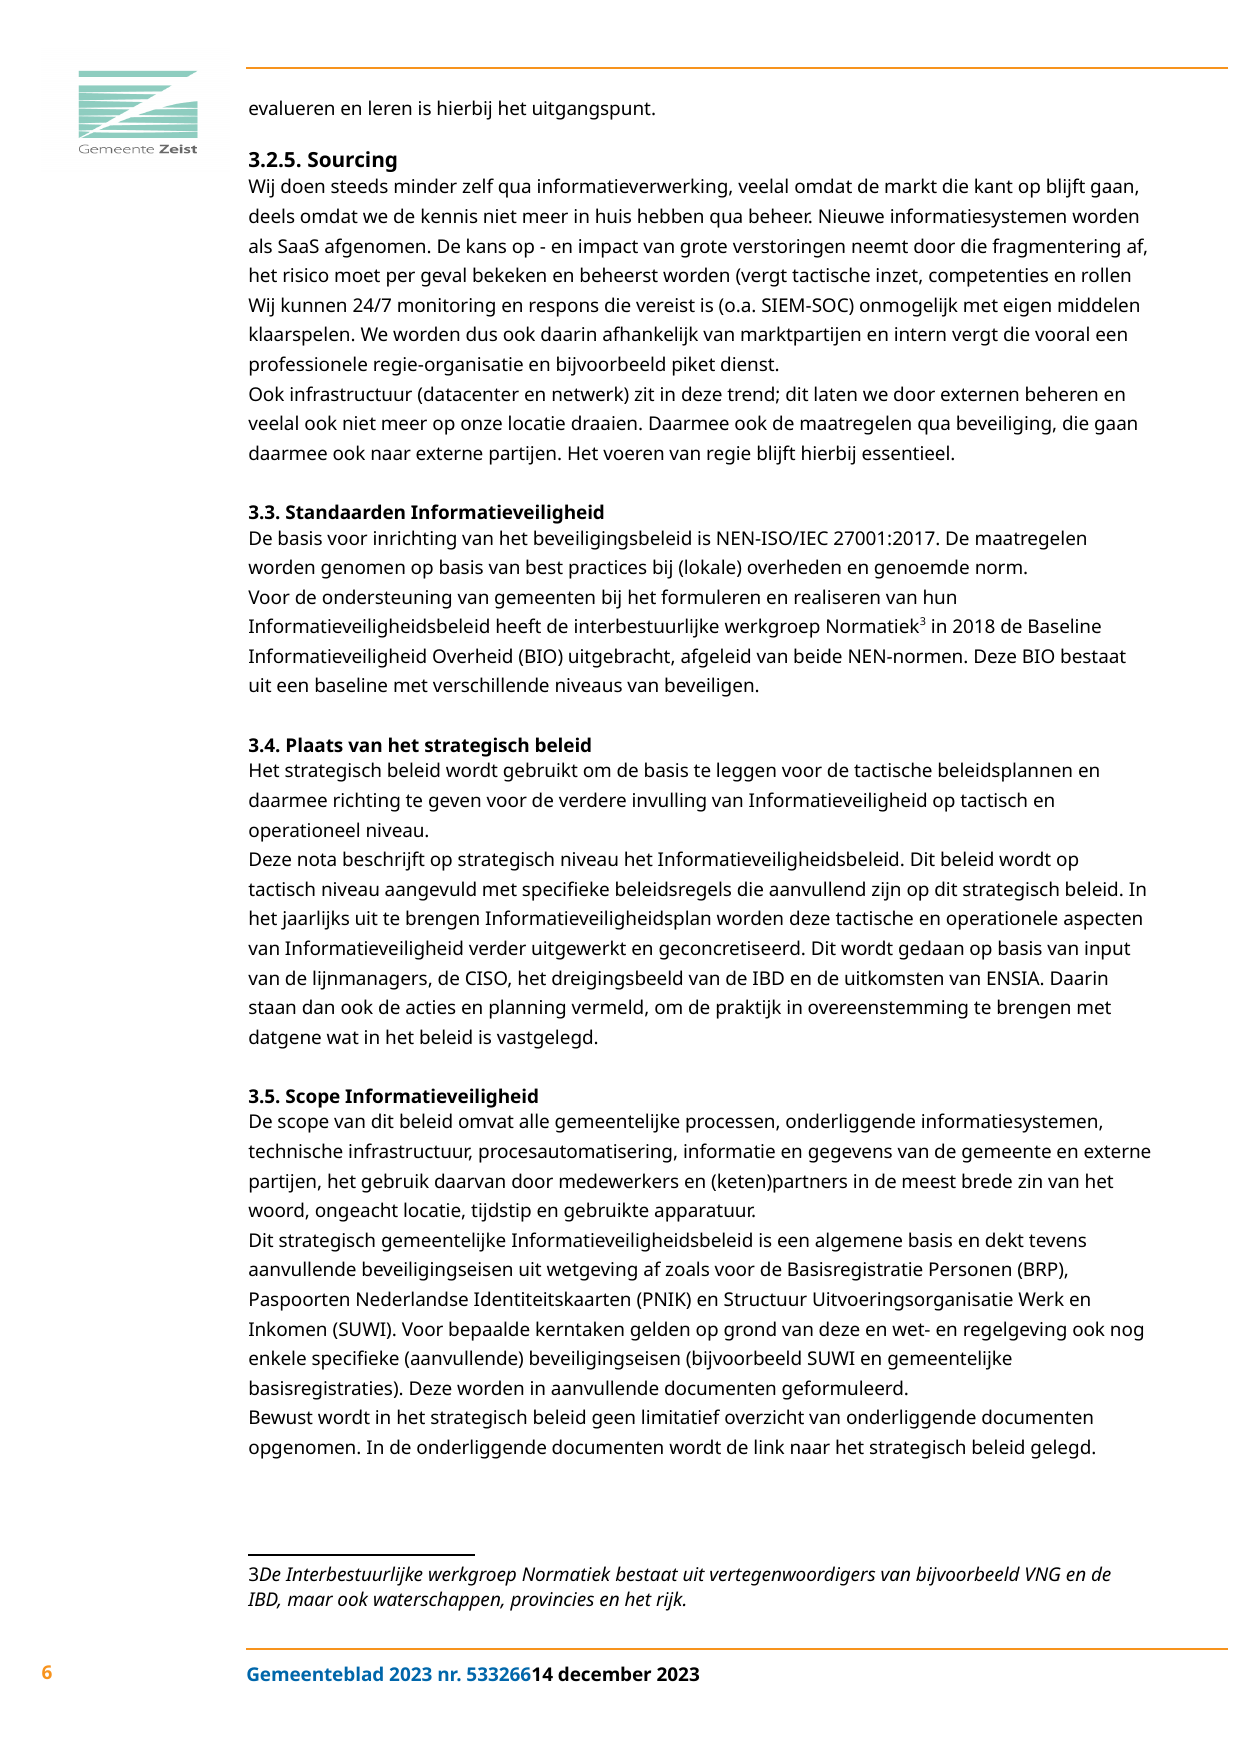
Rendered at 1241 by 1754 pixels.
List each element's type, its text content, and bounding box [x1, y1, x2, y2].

text De scope van dit beleid omvat alle gemeentelijke processen, onderliggende informatiesystemen, technische infrastructuur, procesautomatisering, informatie en gegevens van de gemeente en externe partijen, het gebruik daarvan door medewerkers en (keten)partners in de meest brede zin van het woord, ongeacht locatie, tijdstip en gebruikte apparatuur. [248, 1109, 1152, 1223]
text Dit strategisch gemeentelijke Informatieveiligheidsbeleid is een algemene basis en dekt tevens aanvullende beveiligingseisen uit wetgeving af zoals voor de Basisregistratie Personen (BRP), Paspoorten Nederlandse Identiteitskaarten (PNIK) en Structuur Uitvoeringsorganisatie Werk en Inkomen (SUWI). Voor bepaalde kerntaken gelden op grond van deze en wet- en regelgeving ook nog enkele specifieke (aanvullende) beveiligingseisen (bijvoorbeeld SUWI en gemeentelijke basisregistraties). Deze worden in aanvullende documenten geformuleerd. [248, 1227, 1152, 1401]
text Wij kunnen 24/7 monitoring en respons die vereist is (o.a. SIEM-SOC) onmogelijk met eigen middelen klaarspelen. We worden dus ook daarin afhankelijk van marktpartijen en intern vergt die vooral een professionele regie-organisatie en bijvoorbeeld piket dienst. [248, 292, 1152, 377]
text 3.2.5. Sourcing [248, 145, 1152, 174]
text Ook infrastructuur (datacenter en netwerk) zit in deze trend; dit laten we door externen beheren en veelal ook niet meer op onze locatie draaien. Daarmee ook de maatregelen qua beveiliging, die gaan daarmee ook naar externe partijen. Het voeren van regie blijft hierbij essentieel. [248, 381, 1152, 466]
text De basis voor inrichting van het beveiligingsbeleid is NEN-ISO/IEC 27001:2017. De maatregelen worden genomen op basis van best practices bij (lokale) overheden en genoemde norm. [248, 525, 1152, 580]
picture [41, 47, 231, 172]
text Bewust wordt in het strategisch beleid geen limitatief overzicht van onderliggende documenten opgenomen. In de onderliggende documenten wordt de link naar het strategisch beleid gelegd. [248, 1404, 1152, 1460]
text 3.3. Standaarden Informatieveiligheid [248, 499, 1152, 525]
text Voor de ondersteuning van gemeenten bij het formuleren en realiseren van hun Informatieveiligheidsbeleid heeft de interbestuurlijke werkgroep Normatiek in 2018 de Baseline Informatieveiligheid Overheid (BIO) uitgebracht, afgeleid van beide NEN-normen. Deze BIO bestaat uit een baseline met verschillende niveaus van beveiligen. [248, 584, 1152, 698]
text Wij doen steeds minder zelf qua informatieverwerking, veelal omdat de markt die kant op blijft gaan, deels omdat we de kennis niet meer in huis hebben qua beheer. Nieuwe informatiesystemen worden als SaaS afgenomen. De kans op - en impact van grote verstoringen neemt door die fragmentering af, het risico moet per geval bekeken en beheerst worden (vergt tactische inzet, competenties en rollen [248, 174, 1152, 288]
text evalueren en leren is hierbij het uitgangspunt. [248, 95, 1152, 121]
text Deze nota beschrijft op strategisch niveau het Informatieveiligheidsbeleid. Dit beleid wordt op tactisch niveau aangevuld met specifieke beleidsregels die aanvullend zijn op dit strategisch beleid. In het jaarlijks uit te brengen Informatieveiligheidsplan worden deze tactische en operationele aspecten van Informatieveiligheid verder uitgewerkt en geconcretiseerd. Dit wordt gedaan op basis van input van de lijnmanagers, de CISO, het dreigingsbeeld van de IBD en de uitkomsten van ENSIA. Daarin staan dan ook de acties en planning vermeld, om de praktijk in overeenstemming te brengen met datgene wat in het beleid is vastgelegd. [248, 846, 1152, 1049]
text Het strategisch beleid wordt gebruikt om de basis te leggen voor de tactische beleidsplannen en daarmee richting te geven voor de verdere invulling van Informatieveiligheid op tactisch en operationeel niveau. [248, 758, 1152, 842]
text 3.4. Plaats van het strategisch beleid [248, 732, 1152, 758]
text 3.5. Scope Informatieveiligheid [248, 1083, 1152, 1109]
text De Interbestuurlijke werkgroep Normatiek bestaat uit vertegenwoordigers van bijvoorbeeld VNG en de IBD, maar ook waterschappen, provincies en het rijk. [248, 1561, 1152, 1612]
